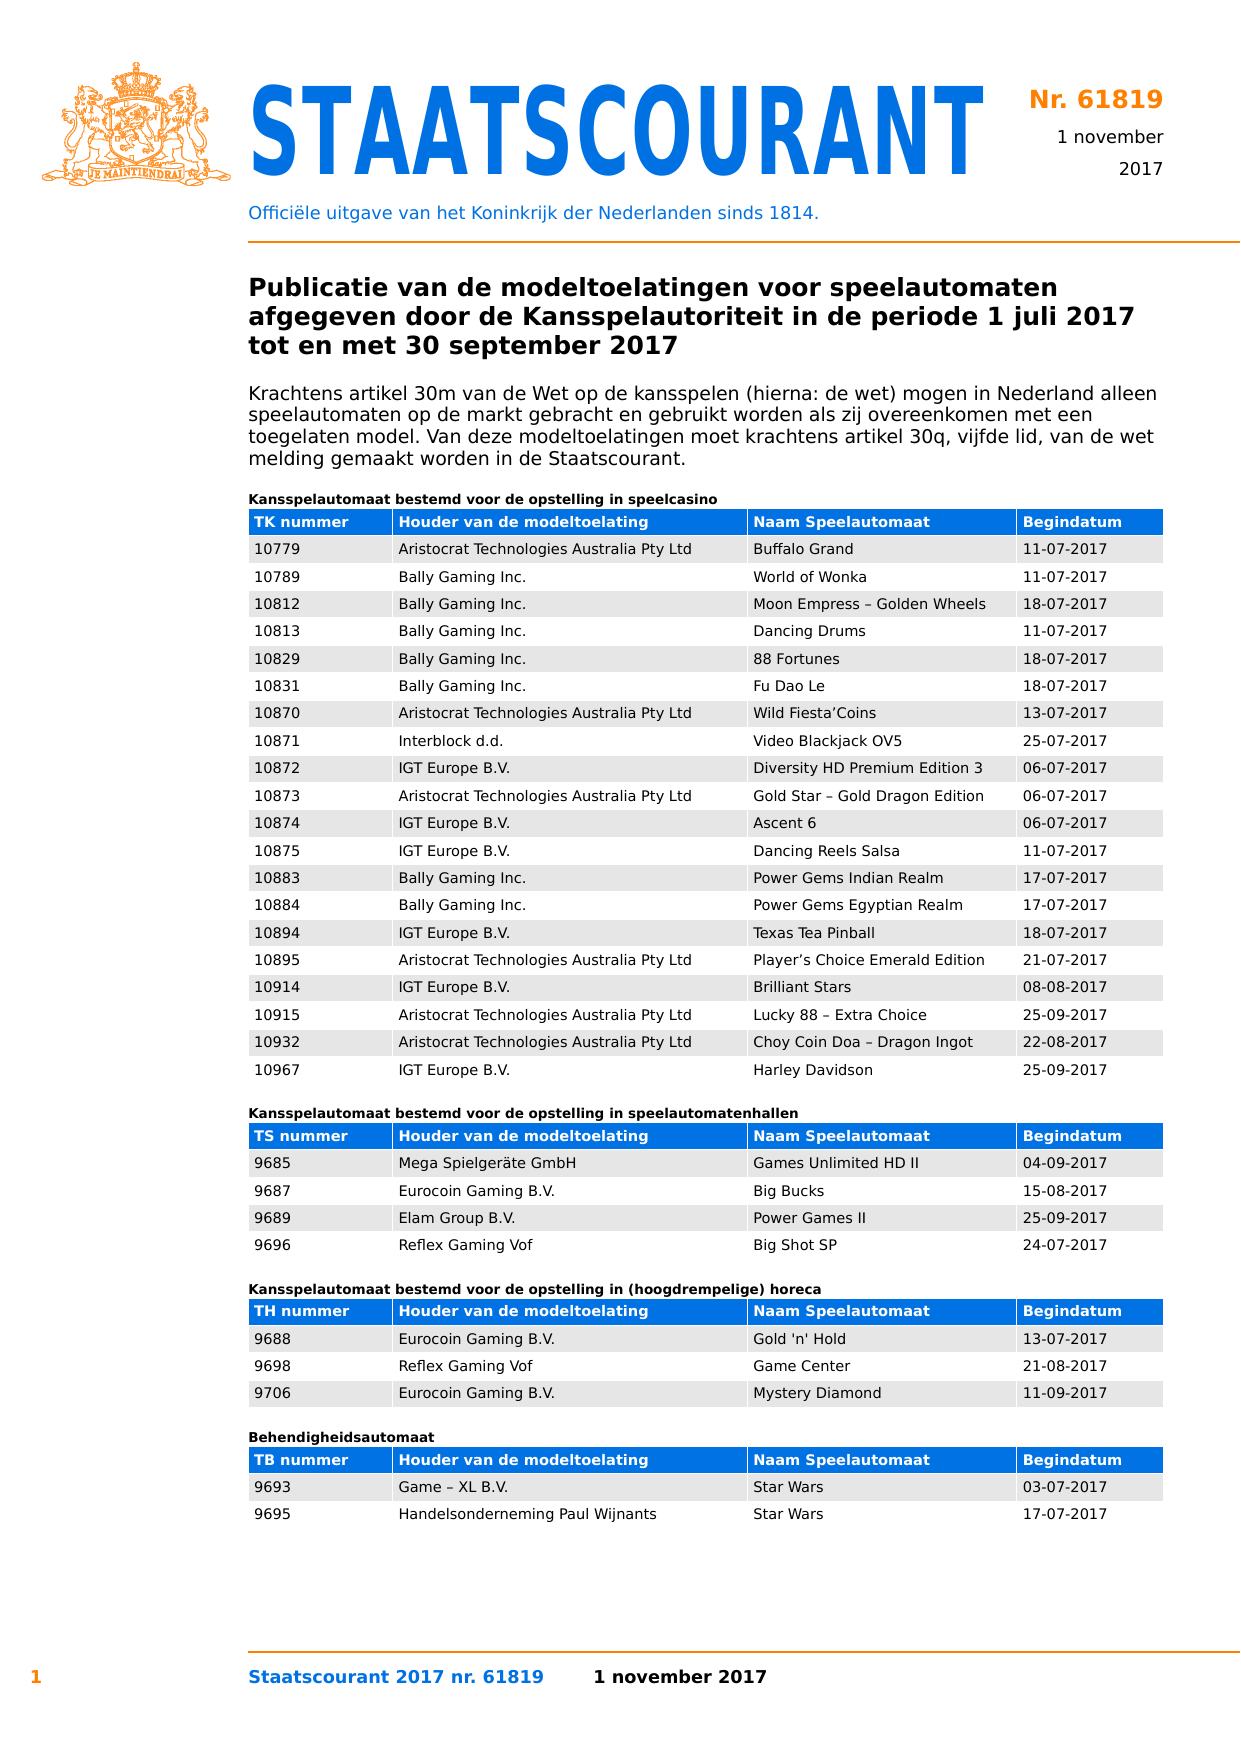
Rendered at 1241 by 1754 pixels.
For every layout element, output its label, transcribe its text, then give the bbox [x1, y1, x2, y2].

table_cell 25-07-2017 [1017, 728, 1163, 754]
table_cell 25-09-2017 [1017, 1057, 1163, 1083]
table_cell 11-07-2017 [1017, 838, 1163, 864]
table_cell 9706 [249, 1381, 392, 1407]
table_cell Houder van de modeltoelating [393, 1299, 747, 1325]
table_cell 08-08-2017 [1017, 975, 1163, 1001]
table_cell Naam Speelautomaat [748, 1123, 1016, 1149]
table_cell Wild Fiesta’Coins [748, 701, 1016, 727]
table_cell Begindatum [1017, 509, 1163, 535]
table_cell 21-07-2017 [1017, 947, 1163, 974]
table_cell Moon Empress – Golden Wheels [748, 591, 1016, 617]
table_cell TB nummer [249, 1447, 392, 1473]
table_cell Officiële uitgave van het Koninkrijk der Nederlanden sinds 1814. [248, 203, 1240, 241]
table_cell Video Blackjack OV5 [748, 728, 1016, 754]
table_cell Fu Dao Le [748, 673, 1016, 700]
table_cell 10789 [249, 564, 392, 590]
table_cell 9689 [249, 1205, 392, 1231]
table_cell Bally Gaming Inc. [393, 564, 747, 590]
table_cell 10872 [249, 756, 392, 782]
table_cell 10813 [249, 619, 392, 645]
table_cell 17-07-2017 [1017, 893, 1163, 919]
table_cell 9698 [249, 1353, 392, 1380]
table_cell TH nummer [249, 1299, 392, 1325]
table_cell 21-08-2017 [1017, 1353, 1163, 1380]
table_cell Bally Gaming Inc. [393, 893, 747, 919]
table_cell 10883 [249, 865, 392, 891]
table_cell Aristocrat Technologies Australia Pty Ltd [393, 536, 747, 563]
table_cell 9695 [249, 1502, 392, 1528]
table_cell 10894 [249, 920, 392, 946]
table_cell IGT Europe B.V. [393, 1057, 747, 1083]
table_cell 06-07-2017 [1017, 783, 1163, 809]
table_cell Big Bucks [748, 1178, 1016, 1204]
table_cell IGT Europe B.V. [393, 920, 747, 946]
table_cell 10779 [249, 536, 392, 563]
table_cell 9685 [249, 1150, 392, 1177]
table_cell Choy Coin Doa – Dragon Ingot [748, 1030, 1016, 1056]
table_cell 9688 [249, 1326, 392, 1352]
table_cell 25-09-2017 [1017, 1205, 1163, 1231]
table_cell 11-07-2017 [1017, 619, 1163, 645]
table_cell Power Games II [748, 1205, 1016, 1231]
table_cell 17-07-2017 [1017, 1502, 1163, 1528]
table_cell Begindatum [1017, 1299, 1163, 1325]
table_cell 2017 [998, 153, 1240, 203]
table_cell Dancing Drums [748, 619, 1016, 645]
table_cell 04-09-2017 [1017, 1150, 1163, 1177]
table_cell Games Unlimited HD II [748, 1150, 1016, 1177]
table_cell Houder van de modeltoelating [393, 1123, 747, 1149]
table_cell Begindatum [1017, 1447, 1163, 1473]
table_cell 88 Fortunes [748, 646, 1016, 672]
table_cell Eurocoin Gaming B.V. [393, 1178, 747, 1204]
table_cell Power Gems Egyptian Realm [748, 893, 1016, 919]
table_cell IGT Europe B.V. [393, 838, 747, 864]
table_cell 1 november [998, 121, 1240, 153]
table_cell Ascent 6 [748, 810, 1016, 837]
table_cell Star Wars [748, 1474, 1016, 1501]
table_cell 18-07-2017 [1017, 591, 1163, 617]
table_cell 10875 [249, 838, 392, 864]
text Krachtens artikel 30m van de Wet op de kansspelen (hierna: de wet) mogen in Nederland alleen speelautomaten op de markt gebracht en gebruikt worden als zij overeenkomen met een toegelaten model. Van deze modeltoelatingen moet krachtens artikel 30q, vijfde lid, van de wet melding gemaakt worden in de Staatscourant. [248, 382, 1163, 470]
table_header Kansspelautomaat bestemd voor de opstelling in speelcasino [248, 492, 1163, 508]
table_header Kansspelautomaat bestemd voor de opstelling in speelautomatenhallen [248, 1106, 1163, 1122]
table_cell Mega Spielgeräte GmbH [393, 1150, 747, 1177]
table_cell World of Wonka [748, 564, 1016, 590]
table_cell Star Wars [748, 1502, 1016, 1528]
table_cell 10812 [249, 591, 392, 617]
table_cell Dancing Reels Salsa [748, 838, 1016, 864]
table_cell Gold 'n' Hold [748, 1326, 1016, 1352]
table_cell Bally Gaming Inc. [393, 865, 747, 891]
table_cell 10870 [249, 701, 392, 727]
table_cell 17-07-2017 [1017, 865, 1163, 891]
table_cell 11-07-2017 [1017, 564, 1163, 590]
table_cell 18-07-2017 [1017, 646, 1163, 672]
table_cell 15-08-2017 [1017, 1178, 1163, 1204]
table_cell 11-07-2017 [1017, 536, 1163, 563]
table_cell Diversity HD Premium Edition 3 [748, 756, 1016, 782]
table_cell 25-09-2017 [1017, 1002, 1163, 1028]
table_cell 11-09-2017 [1017, 1381, 1163, 1407]
table_cell IGT Europe B.V. [393, 810, 747, 837]
subtitle Publicatie van de modeltoelatingen voor speelautomaten afgegeven door de Kansspelautoriteit in de periode 1 juli 2017 tot en met 30 september 2017 [248, 273, 1163, 361]
table_cell 06-07-2017 [1017, 756, 1163, 782]
table_cell TS nummer [249, 1123, 392, 1149]
picture [41, 62, 231, 186]
table_cell Aristocrat Technologies Australia Pty Ltd [393, 701, 747, 727]
table_cell 10967 [249, 1057, 392, 1083]
table_cell Naam Speelautomaat [748, 1299, 1016, 1325]
table_cell 24-07-2017 [1017, 1233, 1163, 1259]
table_cell Eurocoin Gaming B.V. [393, 1326, 747, 1352]
table_cell Game – XL B.V. [393, 1474, 747, 1501]
table_header [25, 62, 248, 241]
table_cell Reflex Gaming Vof [393, 1233, 747, 1259]
table_cell TK nummer [249, 509, 392, 535]
table_cell 18-07-2017 [1017, 920, 1163, 946]
table_cell Houder van de modeltoelating [393, 509, 747, 535]
table_cell 9693 [249, 1474, 392, 1501]
table_cell Aristocrat Technologies Australia Pty Ltd [393, 1030, 747, 1056]
table_cell Big Shot SP [748, 1233, 1016, 1259]
table_header Behendigheidsautomaat [248, 1430, 1163, 1446]
table_cell Texas Tea Pinball [748, 920, 1016, 946]
table_cell Eurocoin Gaming B.V. [393, 1381, 747, 1407]
table_cell Handelsonderneming Paul Wijnants [393, 1502, 747, 1528]
table_cell 10915 [249, 1002, 392, 1028]
table_cell Aristocrat Technologies Australia Pty Ltd [393, 947, 747, 974]
table_cell Begindatum [1017, 1123, 1163, 1149]
table_cell Aristocrat Technologies Australia Pty Ltd [393, 1002, 747, 1028]
table_cell 13-07-2017 [1017, 701, 1163, 727]
table_header STAATSCOURANT [248, 62, 998, 203]
table_cell Mystery Diamond [748, 1381, 1016, 1407]
table_cell Brilliant Stars [748, 975, 1016, 1001]
table_cell Bally Gaming Inc. [393, 646, 747, 672]
table_cell Power Gems Indian Realm [748, 865, 1016, 891]
table_cell 10873 [249, 783, 392, 809]
table_cell Naam Speelautomaat [748, 1447, 1016, 1473]
table_cell 13-07-2017 [1017, 1326, 1163, 1352]
table_cell 06-07-2017 [1017, 810, 1163, 837]
table_cell 22-08-2017 [1017, 1030, 1163, 1056]
table_cell Reflex Gaming Vof [393, 1353, 747, 1380]
table_header Kansspelautomaat bestemd voor de opstelling in (hoogdrempelige) horeca [248, 1282, 1163, 1297]
table_cell Bally Gaming Inc. [393, 673, 747, 700]
table_cell Interblock d.d. [393, 728, 747, 754]
table_cell Naam Speelautomaat [748, 509, 1016, 535]
table_cell 03-07-2017 [1017, 1474, 1163, 1501]
table_cell 9687 [249, 1178, 392, 1204]
table_cell Game Center [748, 1353, 1016, 1380]
table_cell IGT Europe B.V. [393, 756, 747, 782]
table_cell 9696 [249, 1233, 392, 1259]
table_cell Gold Star – Gold Dragon Edition [748, 783, 1016, 809]
table_header Nr. 61819 [998, 62, 1240, 121]
table_cell 18-07-2017 [1017, 673, 1163, 700]
table_cell IGT Europe B.V. [393, 975, 747, 1001]
table_cell Bally Gaming Inc. [393, 591, 747, 617]
table_cell 10831 [249, 673, 392, 700]
table_cell 10829 [249, 646, 392, 672]
table_cell Aristocrat Technologies Australia Pty Ltd [393, 783, 747, 809]
table_cell 10914 [249, 975, 392, 1001]
table_cell Player’s Choice Emerald Edition [748, 947, 1016, 974]
table_cell 10932 [249, 1030, 392, 1056]
table_cell Elam Group B.V. [393, 1205, 747, 1231]
table_cell Buffalo Grand [748, 536, 1016, 563]
table_cell 10895 [249, 947, 392, 974]
table_cell Houder van de modeltoelating [393, 1447, 747, 1473]
table_cell 10871 [249, 728, 392, 754]
table_cell 10884 [249, 893, 392, 919]
table_cell Harley Davidson [748, 1057, 1016, 1083]
table_cell 10874 [249, 810, 392, 837]
table_cell Lucky 88 – Extra Choice [748, 1002, 1016, 1028]
table_cell Bally Gaming Inc. [393, 619, 747, 645]
